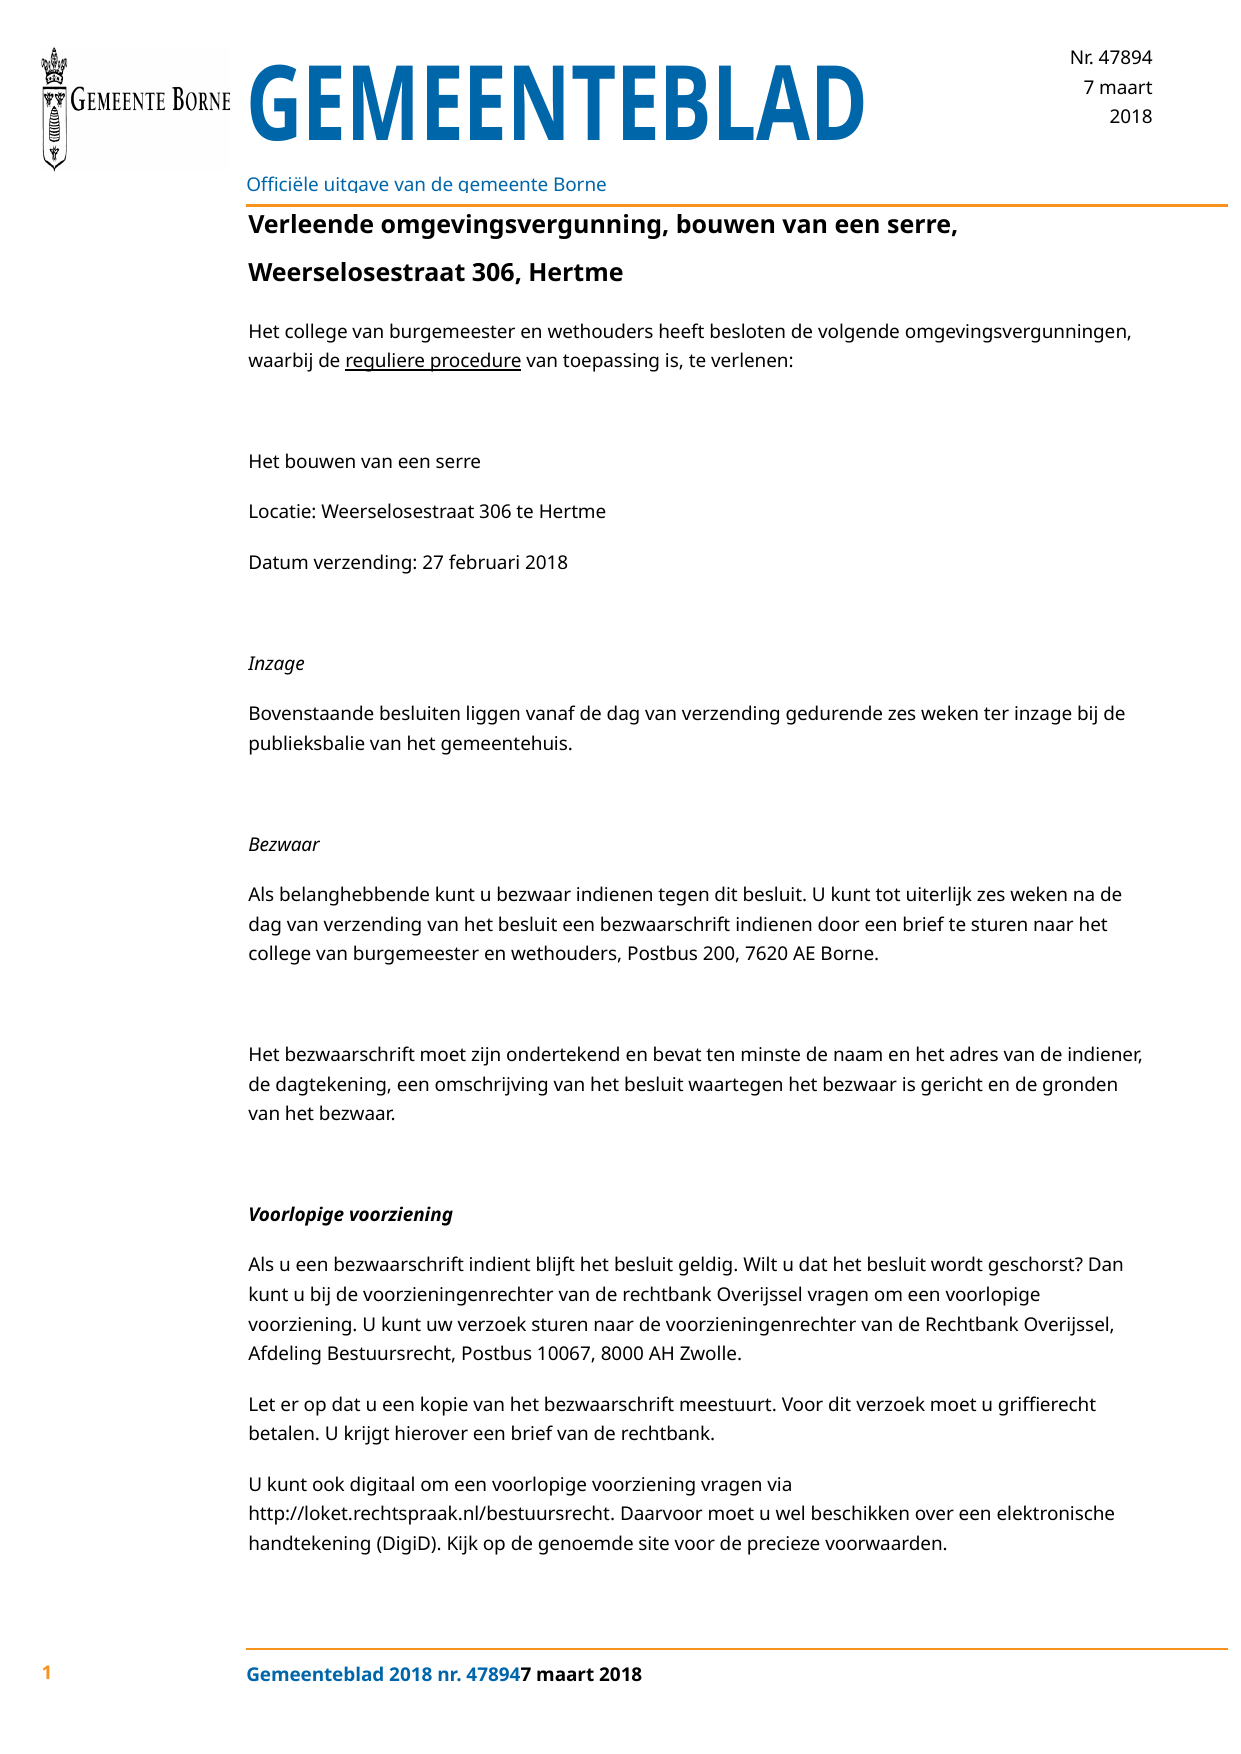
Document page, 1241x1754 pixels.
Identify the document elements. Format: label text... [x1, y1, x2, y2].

text Let er op dat u een kopie van het bezwaarschrift meestuurt. Voor dit verzoek moet u griffierecht betalen. U krijgt hierover een brief van de rechtbank. [248, 1391, 1152, 1446]
text Het bouwen van een serre [248, 448, 1152, 474]
text Het bezwaarschrift moet zijn ondertekend en bevat ten minste de naam en het adres van de indiener, de dagtekening, een omschrijving van het besluit waartegen het bezwaar is gericht en de gronden van het bezwaar. [248, 1041, 1152, 1126]
text Locatie: Weerselosestraat 306 te Hertme [248, 499, 1152, 524]
text Verleende omgevingsvergunning, bouwen van een serre, Weerselosestraat 306, Hertme [248, 207, 1152, 288]
text Als u een bezwaarschrift indient blijft het besluit geldig. Wilt u dat het besluit wordt geschorst? Dan kunt u bij de voorzieningenrechter van de rechtbank Overijssel vragen om een voorlopige voorziening. U kunt uw verzoek sturen naar de voorzieningenrechter van de Rechtbank Overijssel, Afdeling Bestuursrecht, Postbus 10067, 8000 AH Zwolle. [248, 1252, 1152, 1366]
text Bezwaar [248, 831, 1152, 857]
text Als belanghebbende kunt u bezwaar indienen tegen dit besluit. U kunt tot uiterlijk zes weken na de dag van verzending van het besluit een bezwaarschrift indienen door een brief te sturen naar het college van burgemeester en wethouders, Postbus 200, 7620 AE Borne. [248, 881, 1152, 966]
picture [41, 47, 231, 172]
text Bovenstaande besluiten liggen vanaf de dag van verzending gedurende zes weken ter inzage bij de publieksbalie van het gemeentehuis. [248, 700, 1152, 756]
text Het college van burgemeester en wethouders heeft besloten de volgende omgevingsvergunningen, waarbij de reguliere procedure van toepassing is, te verlenen: [248, 318, 1152, 373]
text Inzage [248, 650, 1152, 676]
text U kunt ook digitaal om een voorlopige voorziening vragen via http://loket.rechtspraak.nl/bestuursrecht. Daarvoor moet u wel beschikken over een elektronische handtekening (DigiD). Kijk op de genoemde site voor de precieze voorwaarden. [248, 1471, 1152, 1556]
text Voorlopige voorziening [248, 1201, 1152, 1227]
text Datum verzending: 27 februari 2018 [248, 549, 1152, 575]
